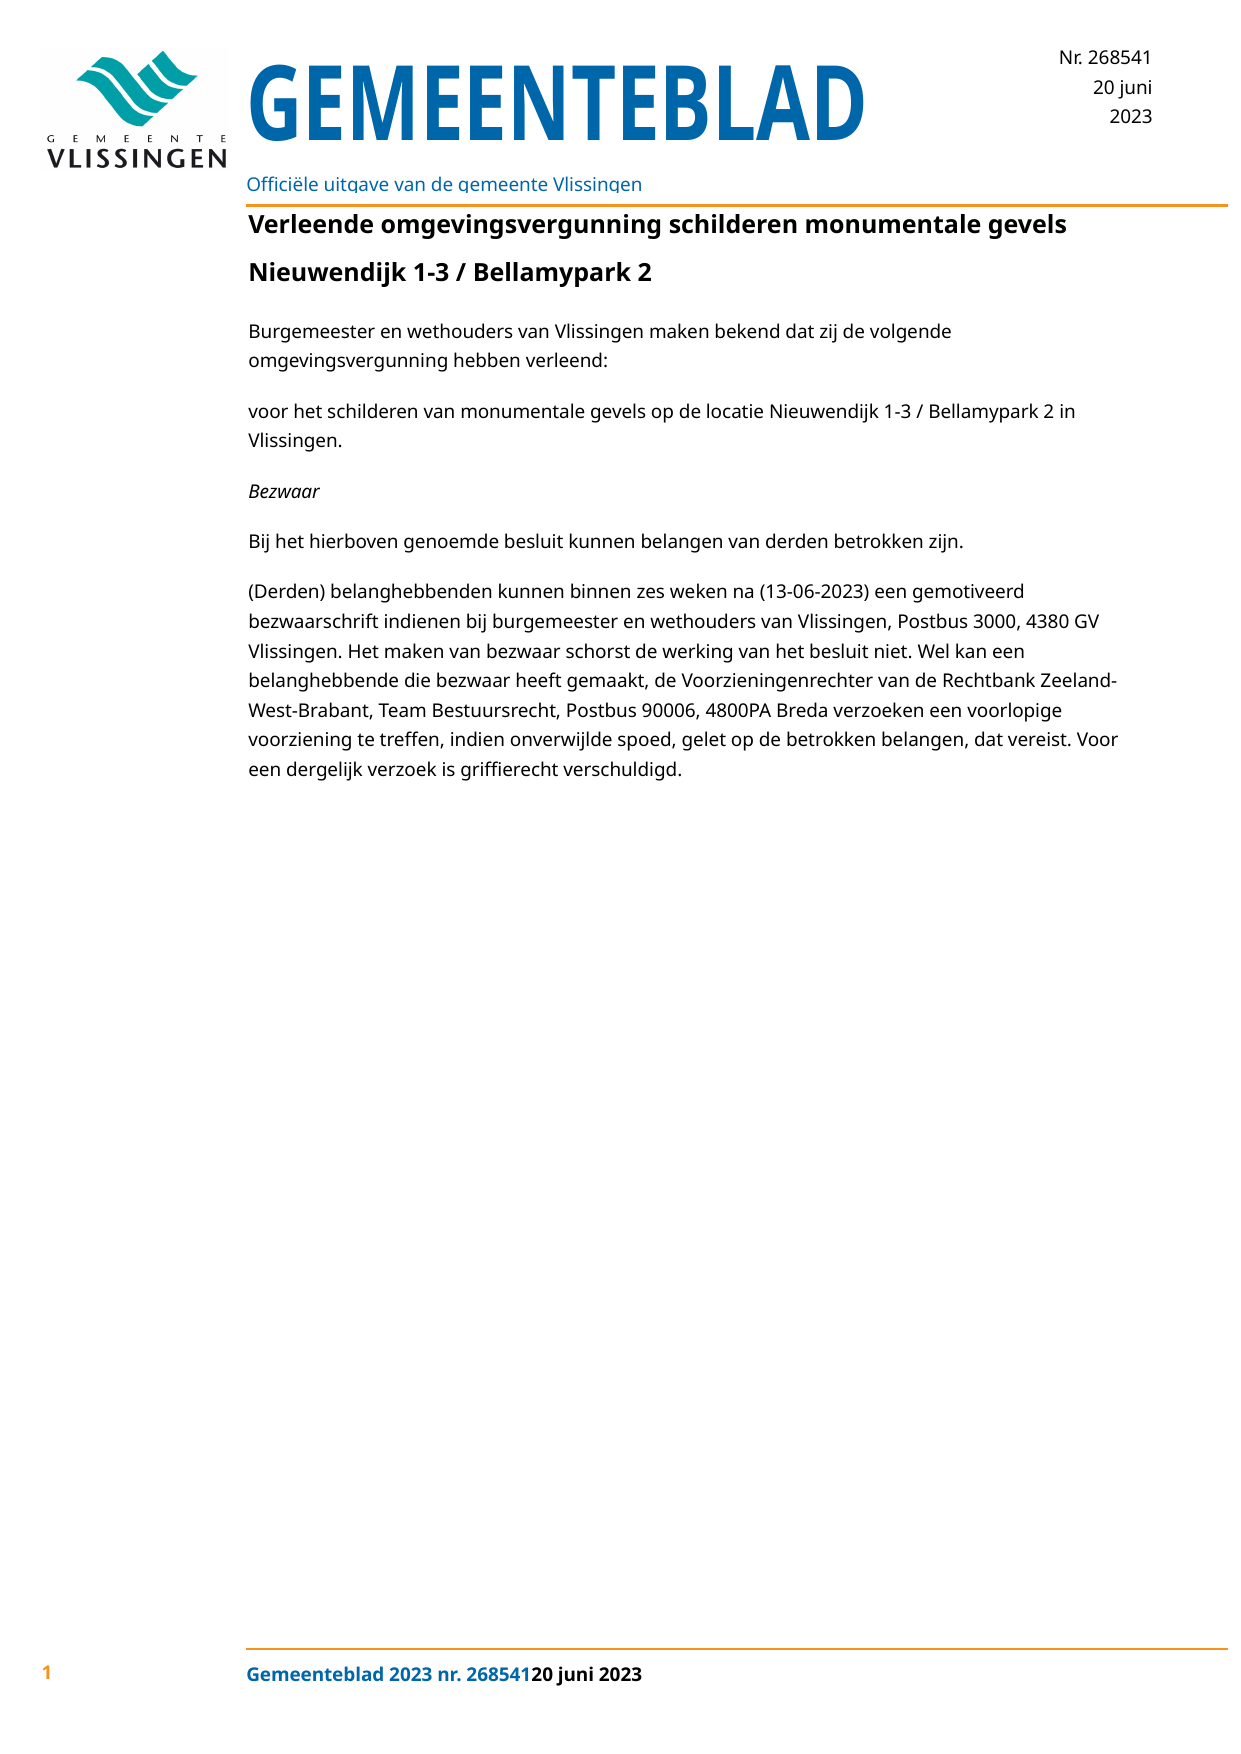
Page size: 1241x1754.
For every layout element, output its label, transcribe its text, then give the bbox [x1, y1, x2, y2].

text Bij het hierboven genoemde besluit kunnen belangen van derden betrokken zijn. [248, 528, 1152, 554]
picture [41, 47, 231, 172]
text voor het schilderen van monumentale gevels op de locatie Nieuwendijk 1-3 / Bellamypark 2 in Vlissingen. [248, 398, 1152, 453]
text (Derden) belanghebbenden kunnen binnen zes weken na (13-06-2023) een gemotiveerd bezwaarschrift indienen bij burgemeester en wethouders van Vlissingen, Postbus 3000, 4380 GV Vlissingen. Het maken van bezwaar schorst de werking van het besluit niet. Wel kan een belanghebbende die bezwaar heeft gemaakt, de Voorzieningenrechter van de Rechtbank Zeeland-West-Brabant, Team Bestuursrecht, Postbus 90006, 4800PA Breda verzoeken een voorlopige voorziening te treffen, indien onverwijlde spoed, gelet op de betrokken belangen, dat vereist. Voor een dergelijk verzoek is griffierecht verschuldigd. [248, 579, 1152, 782]
text Verleende omgevingsvergunning schilderen monumentale gevels Nieuwendijk 1-3 / Bellamypark 2 [248, 207, 1152, 288]
text Bezwaar [248, 478, 1152, 504]
text Burgemeester en wethouders van Vlissingen maken bekend dat zij de volgende omgevingsvergunning hebben verleend: [248, 318, 1152, 373]
